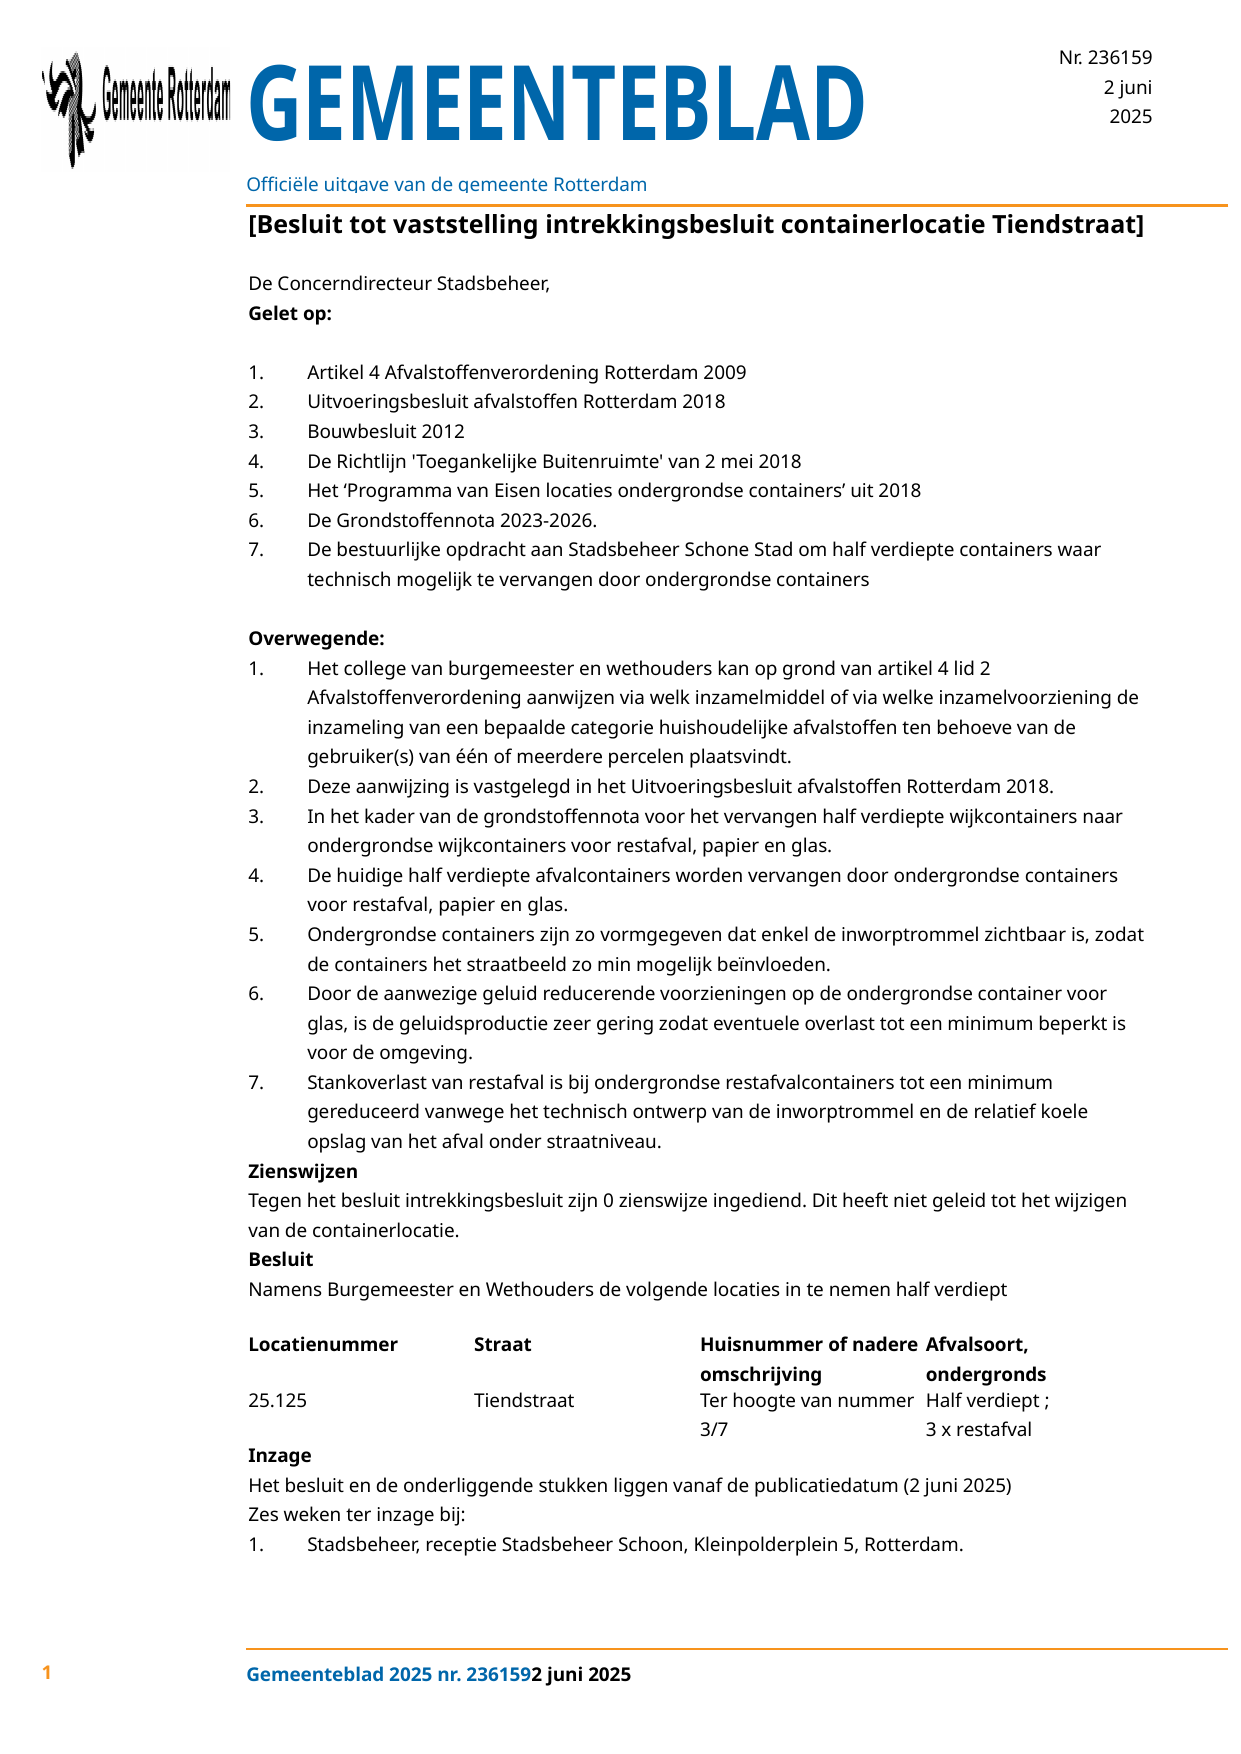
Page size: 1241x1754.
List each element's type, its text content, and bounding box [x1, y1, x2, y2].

text Overwegende: [248, 625, 1152, 651]
list Deze aanwijzing is vastgelegd in het Uitvoeringsbesluit afvalstoffen Rotterdam 2018. [248, 773, 1152, 799]
list De bestuurlijke opdracht aan Stadsbeheer Schone Stad om half verdiepte containers waar technisch mogelijk te vervangen door ondergrondse containers [248, 537, 1152, 592]
list Stankoverlast van restafval is bij ondergrondse restafvalcontainers tot een minimum gereduceerd vanwege het technisch ontwerp van de inworptrommel en de relatief koele opslag van het afval onder straatniveau. [248, 1069, 1152, 1154]
list Uitvoeringsbesluit afvalstoffen Rotterdam 2018 [248, 389, 1152, 414]
list Het ‘Programma van Eisen locaties ondergrondse containers’ uit 2018 [248, 477, 1152, 503]
table_cell Tiendstraat [474, 1387, 700, 1442]
text Zes weken ter inzage bij: [248, 1501, 1152, 1527]
list Het college van burgemeester en wethouders kan op grond van artikel 4 lid 2 Afvalstoffenverordening aanwijzen via welk inzamelmiddel of via welke inzamelvoorziening de inzameling van een bepaalde categorie huishoudelijke afvalstoffen ten behoeve van de gebruiker(s) van één of meerdere percelen plaatsvindt. [248, 655, 1152, 769]
list De Richtlijn 'Toegankelijke Buitenruimte' van 2 mei 2018 [248, 448, 1152, 473]
table_cell 25.125 [248, 1387, 474, 1442]
list Bouwbesluit 2012 [248, 418, 1152, 444]
table_header Huisnummer of nadere omschrijving [700, 1332, 926, 1387]
table_cell Half verdiept ; 3 x restafval [926, 1387, 1152, 1442]
list De huidige half verdiepte afvalcontainers worden vervangen door ondergrondse containers voor restafval, papier en glas. [248, 862, 1152, 917]
text De Concerndirecteur Stadsbeheer, [248, 270, 1152, 296]
text Het besluit en de onderliggende stukken liggen vanaf de publicatiedatum (2 juni 2025) [248, 1472, 1152, 1498]
text Gelet op: [248, 300, 1152, 326]
list Stadsbeheer, receptie Stadsbeheer Schoon, Kleinpolderplein 5, Rotterdam. [248, 1531, 1152, 1557]
text Zienswijzen [248, 1158, 1152, 1183]
list Ondergrondse containers zijn zo vormgegeven dat enkel de inworptrommel zichtbaar is, zodat de containers het straatbeeld zo min mogelijk beïnvloeden. [248, 921, 1152, 976]
list In het kader van de grondstoffennota voor het vervangen half verdiepte wijkcontainers naar ondergrondse wijkcontainers voor restafval, papier en glas. [248, 803, 1152, 858]
text Namens Burgemeester en Wethouders de volgende locaties in te nemen half verdiept [248, 1276, 1152, 1302]
table_header Straat [474, 1332, 700, 1387]
text Tegen het besluit intrekkingsbesluit zijn 0 zienswijze ingediend. Dit heeft niet geleid tot het wijzigen van de containerlocatie. [248, 1187, 1152, 1243]
table_header Locatienummer [248, 1332, 474, 1387]
text Inzage [248, 1442, 1152, 1468]
text Besluit [248, 1247, 1152, 1272]
table_cell Ter hoogte van nummer 3/7 [700, 1387, 926, 1442]
list Door de aanwezige geluid reducerende voorzieningen op de ondergrondse container voor glas, is de geluidsproductie zeer gering zodat eventuele overlast tot een minimum beperkt is voor de omgeving. [248, 980, 1152, 1065]
list De Grondstoffennota 2023-2026. [248, 507, 1152, 533]
picture [41, 47, 231, 172]
list Artikel 4 Afvalstoffenverordening Rotterdam 2009 [248, 359, 1152, 385]
text [Besluit tot vaststelling intrekkingsbesluit containerlocatie Tiendstraat] [248, 207, 1152, 241]
table_header Afvalsoort, ondergronds [926, 1332, 1152, 1387]
